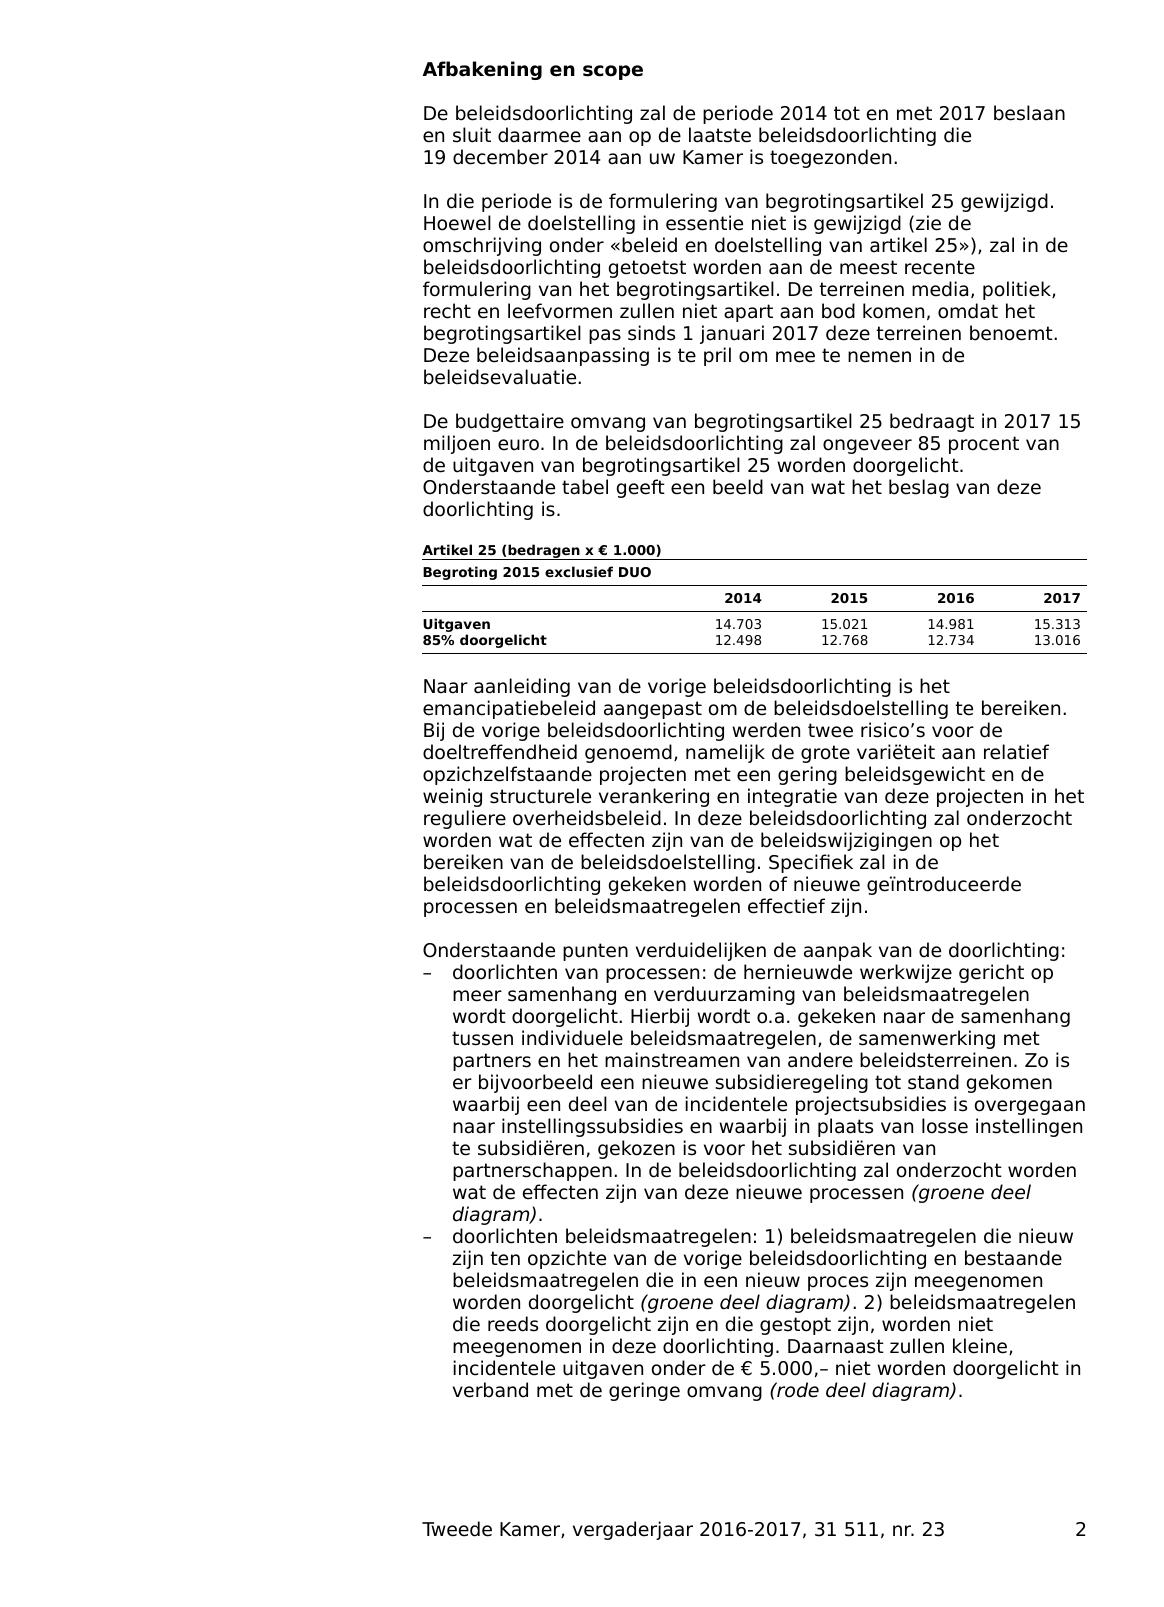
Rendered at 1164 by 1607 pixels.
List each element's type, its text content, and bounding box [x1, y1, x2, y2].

text Onderstaande punten verduidelijken de aanpak van de doorlichting: [422, 940, 1087, 962]
table_cell 2015 [768, 586, 874, 611]
table_header Artikel 25 (bedragen x € 1.000) [422, 543, 1087, 559]
text De budgettaire omvang van begrotingsartikel 25 bedraagt in 2017 15 miljoen euro. In de beleidsdoorlichting zal ongeveer 85 procent van de uitgaven van begrotingsartikel 25 worden doorgelicht. Onderstaande tabel geeft een beeld van wat het beslag van deze doorlichting is. [422, 411, 1087, 521]
table_cell 2017 [980, 586, 1087, 611]
table_cell Uitgaven [422, 612, 661, 633]
table_cell 14.981 [874, 612, 980, 633]
table_cell 2016 [874, 586, 980, 611]
table_cell 12.734 [874, 633, 980, 653]
text – doorlichten beleidsmaatregelen: 1) beleidsmaatregelen die nieuw zijn ten opzichte van de vorige beleidsdoorlichting en bestaande beleidsmaatregelen die in een nieuw proces zijn meegenomen worden doorgelicht (groene deel diagram). 2) beleidsmaatregelen die reeds doorgelicht zijn en die gestopt zijn, worden niet meegenomen in deze doorlichting. Daarnaast zullen kleine, incidentele uitgaven onder de € 5.000,– niet worden doorgelicht in verband met de geringe omvang (rode deel diagram). [422, 1226, 1087, 1402]
text De beleidsdoorlichting zal de periode 2014 tot en met 2017 beslaan en sluit daarmee aan op de laatste beleidsdoorlichting die 19 december 2014 aan uw Kamer is toegezonden. [422, 103, 1087, 169]
table_cell 12.498 [661, 633, 768, 653]
table_cell 85% doorgelicht [422, 633, 661, 653]
table_cell [422, 586, 661, 611]
table_cell 12.768 [768, 633, 874, 653]
text Naar aanleiding van de vorige beleidsdoorlichting is het emancipatiebeleid aangepast om de beleidsdoelstelling te bereiken. Bij de vorige beleidsdoorlichting werden twee risico’s voor de doeltreffendheid genoemd, namelijk de grote variëteit aan relatief opzichzelfstaande projecten met een gering beleidsgewicht en de weinig structurele verankering en integratie van deze projecten in het reguliere overheidsbeleid. In deze beleidsdoorlichting zal onderzocht worden wat de effecten zijn van de beleidswijzigingen op het bereiken van de beleidsdoelstelling. Specifiek zal in de beleidsdoorlichting gekeken worden of nieuwe geïntroduceerde processen en beleidsmaatregelen effectief zijn. [422, 676, 1087, 918]
table_cell 15.021 [768, 612, 874, 633]
table_cell Begroting 2015 exclusief DUO [422, 560, 1087, 585]
table_cell 14.703 [661, 612, 768, 633]
table_cell 2014 [661, 586, 768, 611]
table_cell 13.016 [980, 633, 1087, 653]
subtitle Afbakening en scope [422, 59, 1087, 81]
table_cell 15.313 [980, 612, 1087, 633]
text – doorlichten van processen: de hernieuwde werkwijze gericht op meer samenhang en verduurzaming van beleidsmaatregelen wordt doorgelicht. Hierbij wordt o.a. gekeken naar de samenhang tussen individuele beleidsmaatregelen, de samenwerking met partners en het mainstreamen van andere beleidsterreinen. Zo is er bijvoorbeeld een nieuwe subsidieregeling tot stand gekomen waarbij een deel van de incidentele projectsubsidies is overgegaan naar instellingssubsidies en waarbij in plaats van losse instellingen te subsidiëren, gekozen is voor het subsidiëren van partnerschappen. In de beleidsdoorlichting zal onderzocht worden wat de effecten zijn van deze nieuwe processen (groene deel diagram). [422, 962, 1087, 1226]
text In die periode is de formulering van begrotingsartikel 25 gewijzigd. Hoewel de doelstelling in essentie niet is gewijzigd (zie de omschrijving onder «beleid en doelstelling van artikel 25»), zal in de beleidsdoorlichting getoetst worden aan de meest recente formulering van het begrotingsartikel. De terreinen media, politiek, recht en leefvormen zullen niet apart aan bod komen, omdat het begrotingsartikel pas sinds 1 januari 2017 deze terreinen benoemt. Deze beleidsaanpassing is te pril om mee te nemen in de beleidsevaluatie. [422, 191, 1087, 389]
